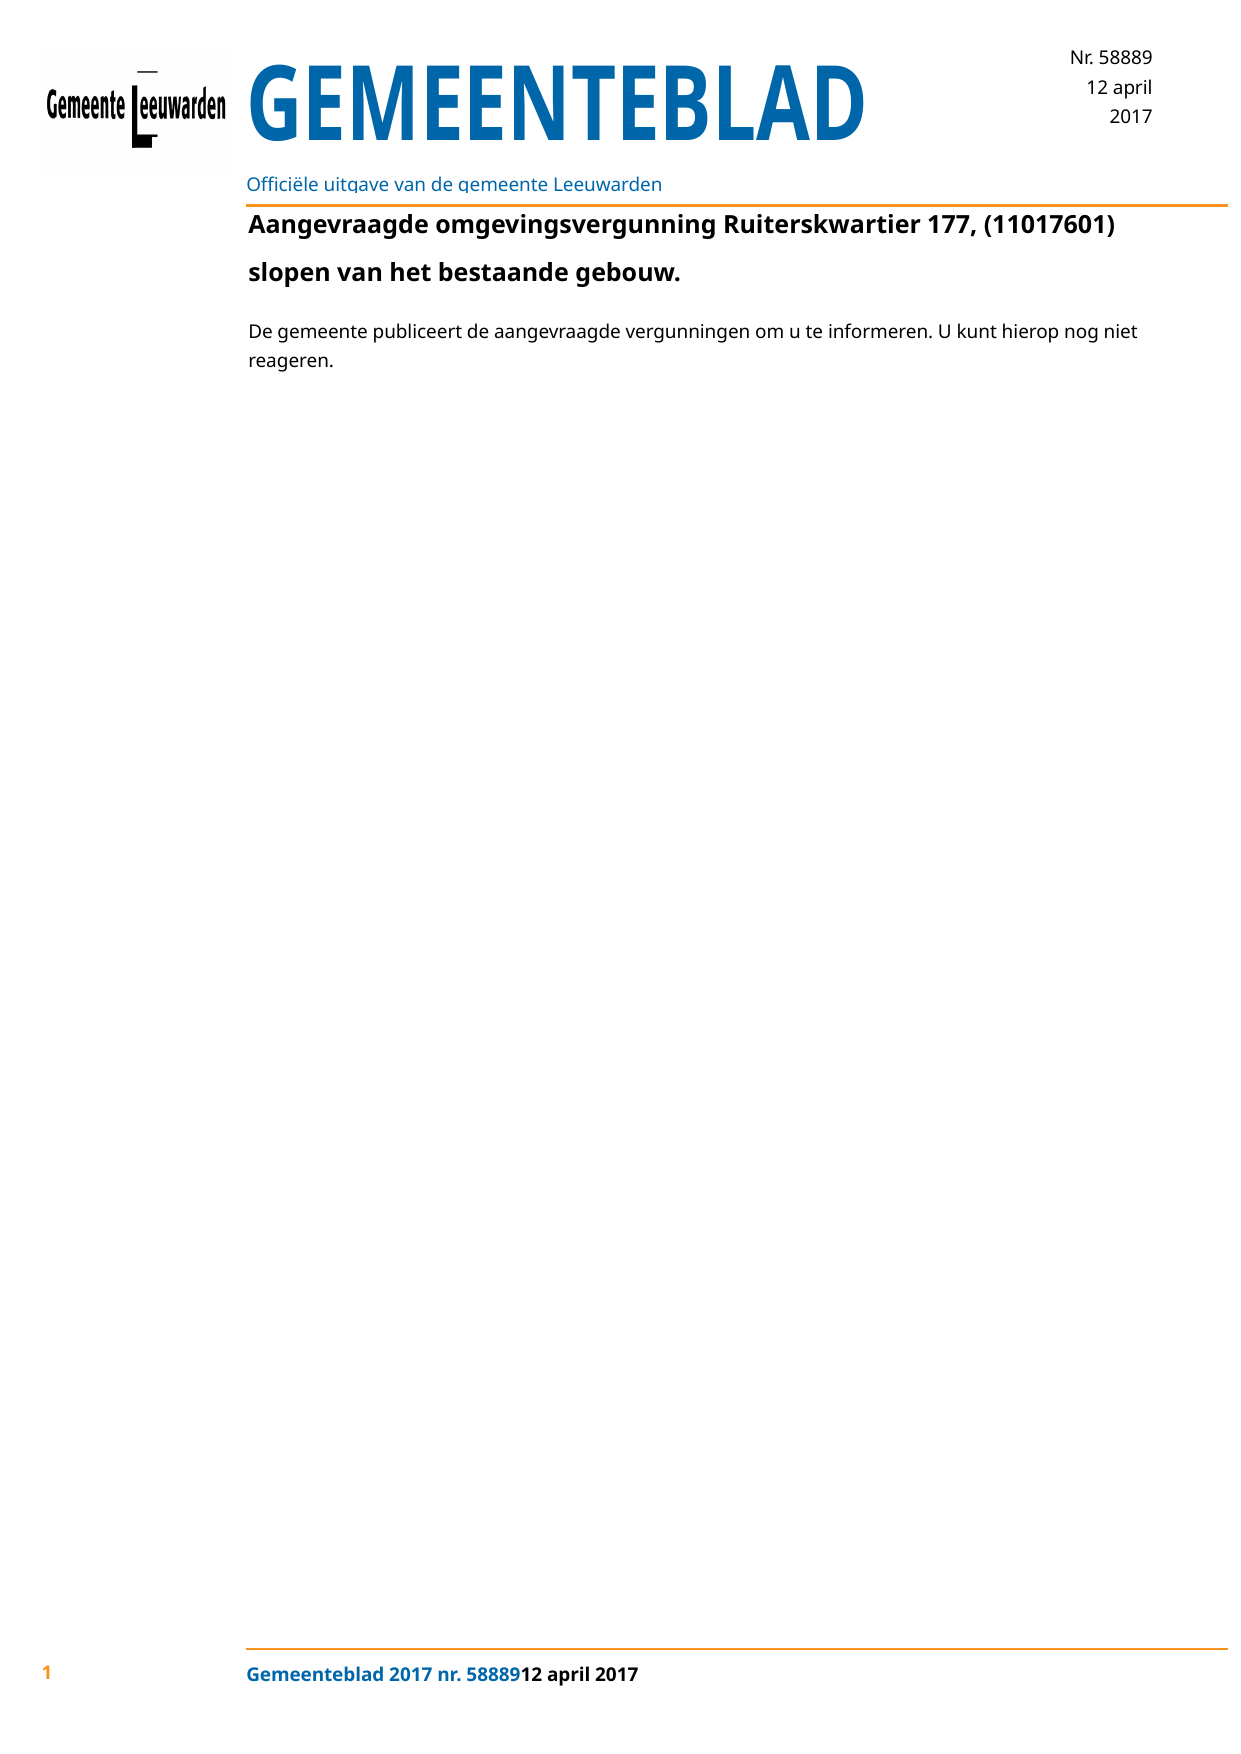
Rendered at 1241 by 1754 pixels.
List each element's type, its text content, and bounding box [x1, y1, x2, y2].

picture [41, 47, 231, 172]
text De gemeente publiceert de aangevraagde vergunningen om u te informeren. U kunt hierop nog niet reageren. [248, 318, 1152, 373]
text Aangevraagde omgevingsvergunning Ruiterskwartier 177, (11017601) slopen van het bestaande gebouw. [248, 207, 1152, 288]
